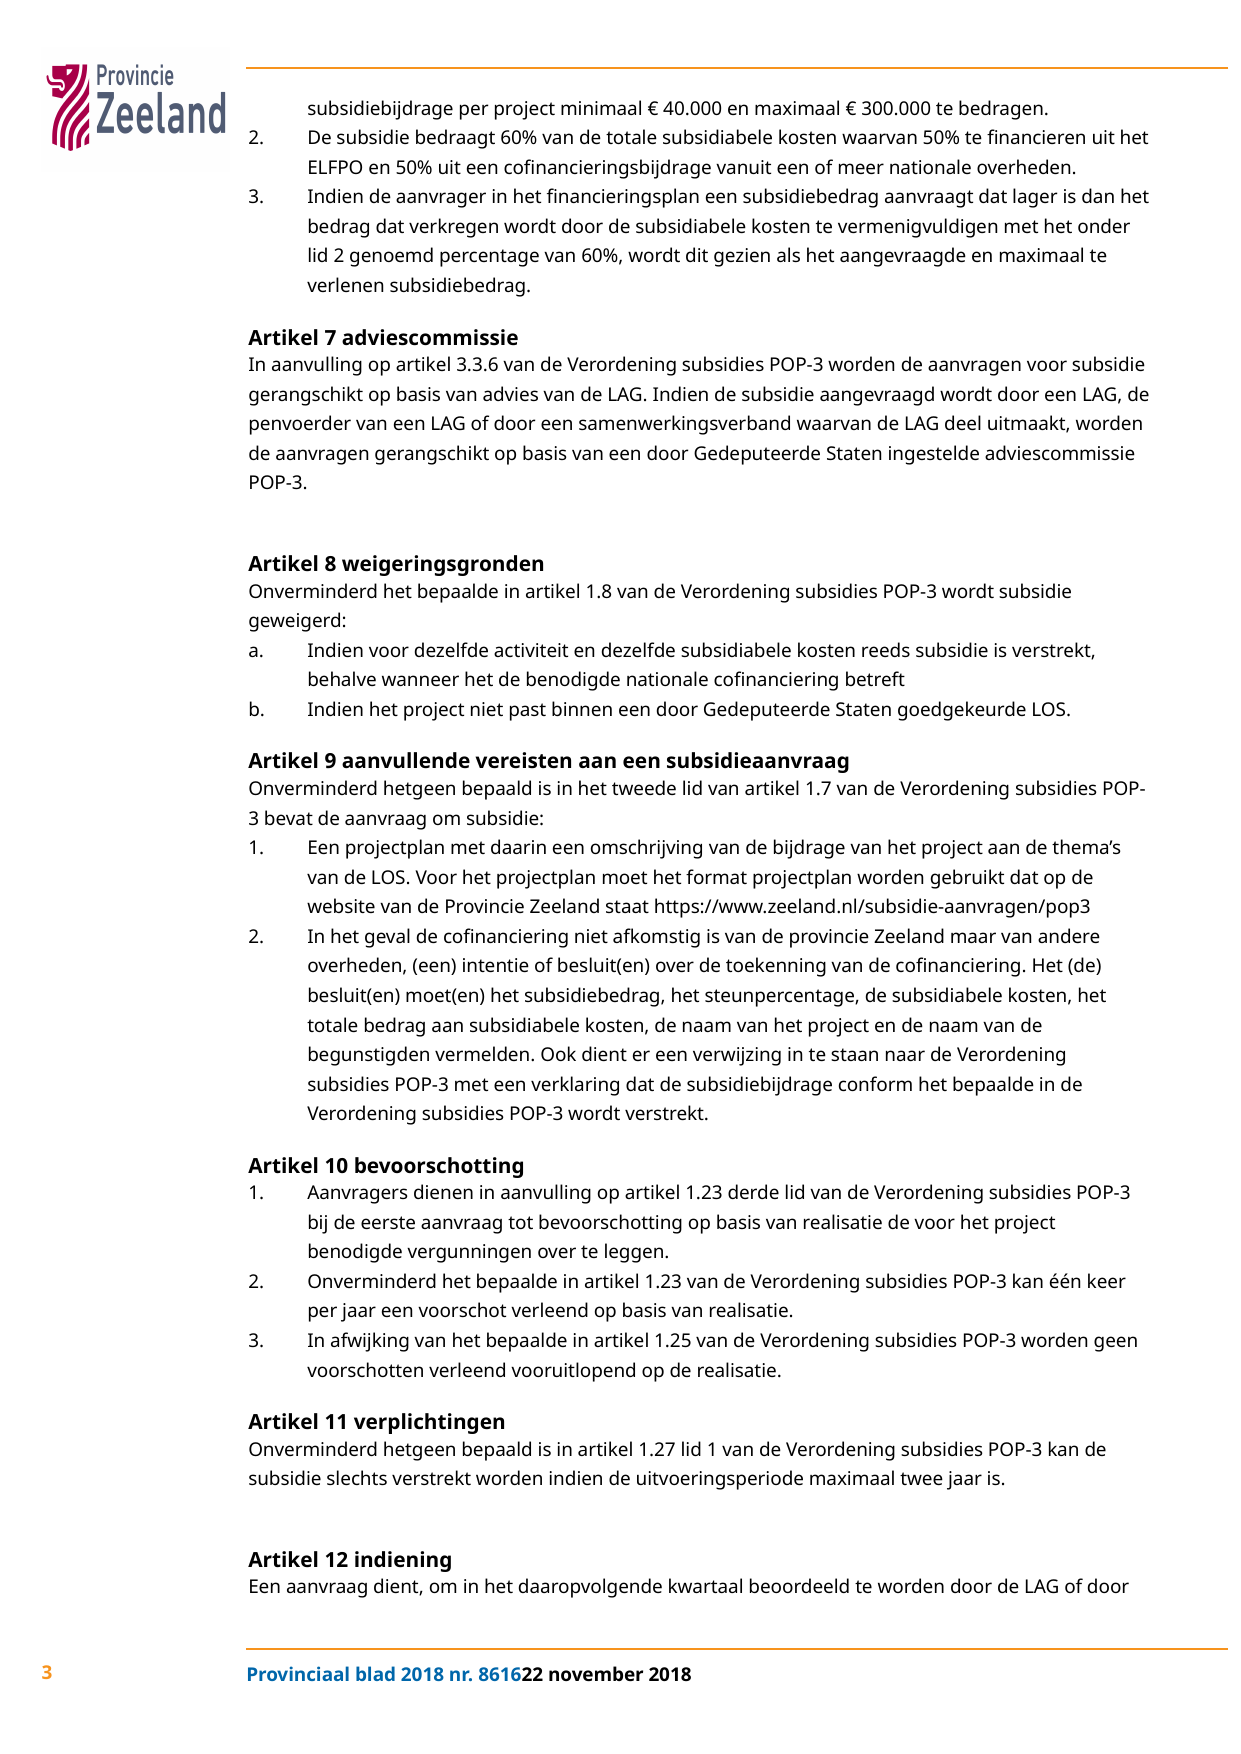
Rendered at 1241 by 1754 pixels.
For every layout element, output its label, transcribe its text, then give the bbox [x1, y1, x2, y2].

text Onverminderd hetgeen bepaald is in het tweede lid van artikel 1.7 van de Verordening subsidies POP-3 bevat de aanvraag om subsidie: [248, 775, 1152, 830]
text Artikel 11 verplichtingen [248, 1407, 1152, 1436]
text Onverminderd het bepaalde in artikel 1.8 van de Verordening subsidies POP-3 wordt subsidie geweigerd: [248, 578, 1152, 633]
list subsidiebijdrage per project minimaal € 40.000 en maximaal € 300.000 te bedragen. [248, 95, 1152, 121]
list Indien de aanvrager in het financieringsplan een subsidiebedrag aanvraagt dat lager is dan het bedrag dat verkregen wordt door de subsidiabele kosten te vermenigvuldigen met het onder lid 2 genoemd percentage van 60%, wordt dit gezien als het aangevraagde en maximaal te verlenen subsidiebedrag. [248, 183, 1152, 298]
list Indien voor dezelfde activiteit en dezelfde subsidiabele kosten reeds subsidie is verstrekt, behalve wanneer het de benodigde nationale cofinanciering betreft [248, 637, 1152, 692]
text Een aanvraag dient, om in het daaropvolgende kwartaal beoordeeld te worden door de LAG of door [248, 1574, 1152, 1599]
text Artikel 9 aanvullende vereisten aan een subsidieaanvraag [248, 747, 1152, 775]
text Artikel 8 weigeringsgronden [248, 549, 1152, 578]
text Artikel 10 bevoorschotting [248, 1151, 1152, 1179]
list De subsidie bedraagt 60% van de totale subsidiabele kosten waarvan 50% te financieren uit het ELFPO en 50% uit een cofinancieringsbijdrage vanuit een of meer nationale overheden. [248, 124, 1152, 180]
picture [41, 47, 231, 172]
list Onverminderd het bepaalde in artikel 1.23 van de Verordening subsidies POP-3 kan één keer per jaar een voorschot verleend op basis van realisatie. [248, 1268, 1152, 1323]
list Aanvragers dienen in aanvulling op artikel 1.23 derde lid van de Verordening subsidies POP-3 bij de eerste aanvraag tot bevoorschotting op basis van realisatie de voor het project benodigde vergunningen over te leggen. [248, 1179, 1152, 1264]
list Een projectplan met daarin een omschrijving van de bijdrage van het project aan de thema’s van de LOS. Voor het projectplan moet het format projectplan worden gebruikt dat op de website van de Provincie Zeeland staat https://www.zeeland.nl/subsidie-aanvragen/pop3 [248, 834, 1152, 919]
list In het geval de cofinanciering niet afkomstig is van de provincie Zeeland maar van andere overheden, (een) intentie of besluit(en) over de toekenning van de cofinanciering. Het (de) besluit(en) moet(en) het subsidiebedrag, het steunpercentage, de subsidiabele kosten, het totale bedrag aan subsidiabele kosten, de naam van het project en de naam van de begunstigden vermelden. Ook dient er een verwijzing in te staan naar de Verordening subsidies POP-3 met een verklaring dat de subsidiebijdrage conform het bepaalde in de Verordening subsidies POP-3 wordt verstrekt. [248, 923, 1152, 1126]
text Onverminderd hetgeen bepaald is in artikel 1.27 lid 1 van de Verordening subsidies POP-3 kan de subsidie slechts verstrekt worden indien de uitvoeringsperiode maximaal twee jaar is. [248, 1436, 1152, 1491]
list In afwijking van het bepaalde in artikel 1.25 van de Verordening subsidies POP-3 worden geen voorschotten verleend vooruitlopend op de realisatie. [248, 1327, 1152, 1383]
text Artikel 7 adviescommissie [248, 323, 1152, 351]
list Indien het project niet past binnen een door Gedeputeerde Staten goedgekeurde LOS. [248, 696, 1152, 722]
text In aanvulling op artikel 3.3.6 van de Verordening subsidies POP-3 worden de aanvragen voor subsidie gerangschikt op basis van advies van de LAG. Indien de subsidie aangevraagd wordt door een LAG, de penvoerder van een LAG of door een samenwerkingsverband waarvan de LAG deel uitmaakt, worden de aanvragen gerangschikt op basis van een door Gedeputeerde Staten ingestelde adviescommissie POP-3. [248, 351, 1152, 495]
text Artikel 12 indiening [248, 1545, 1152, 1574]
